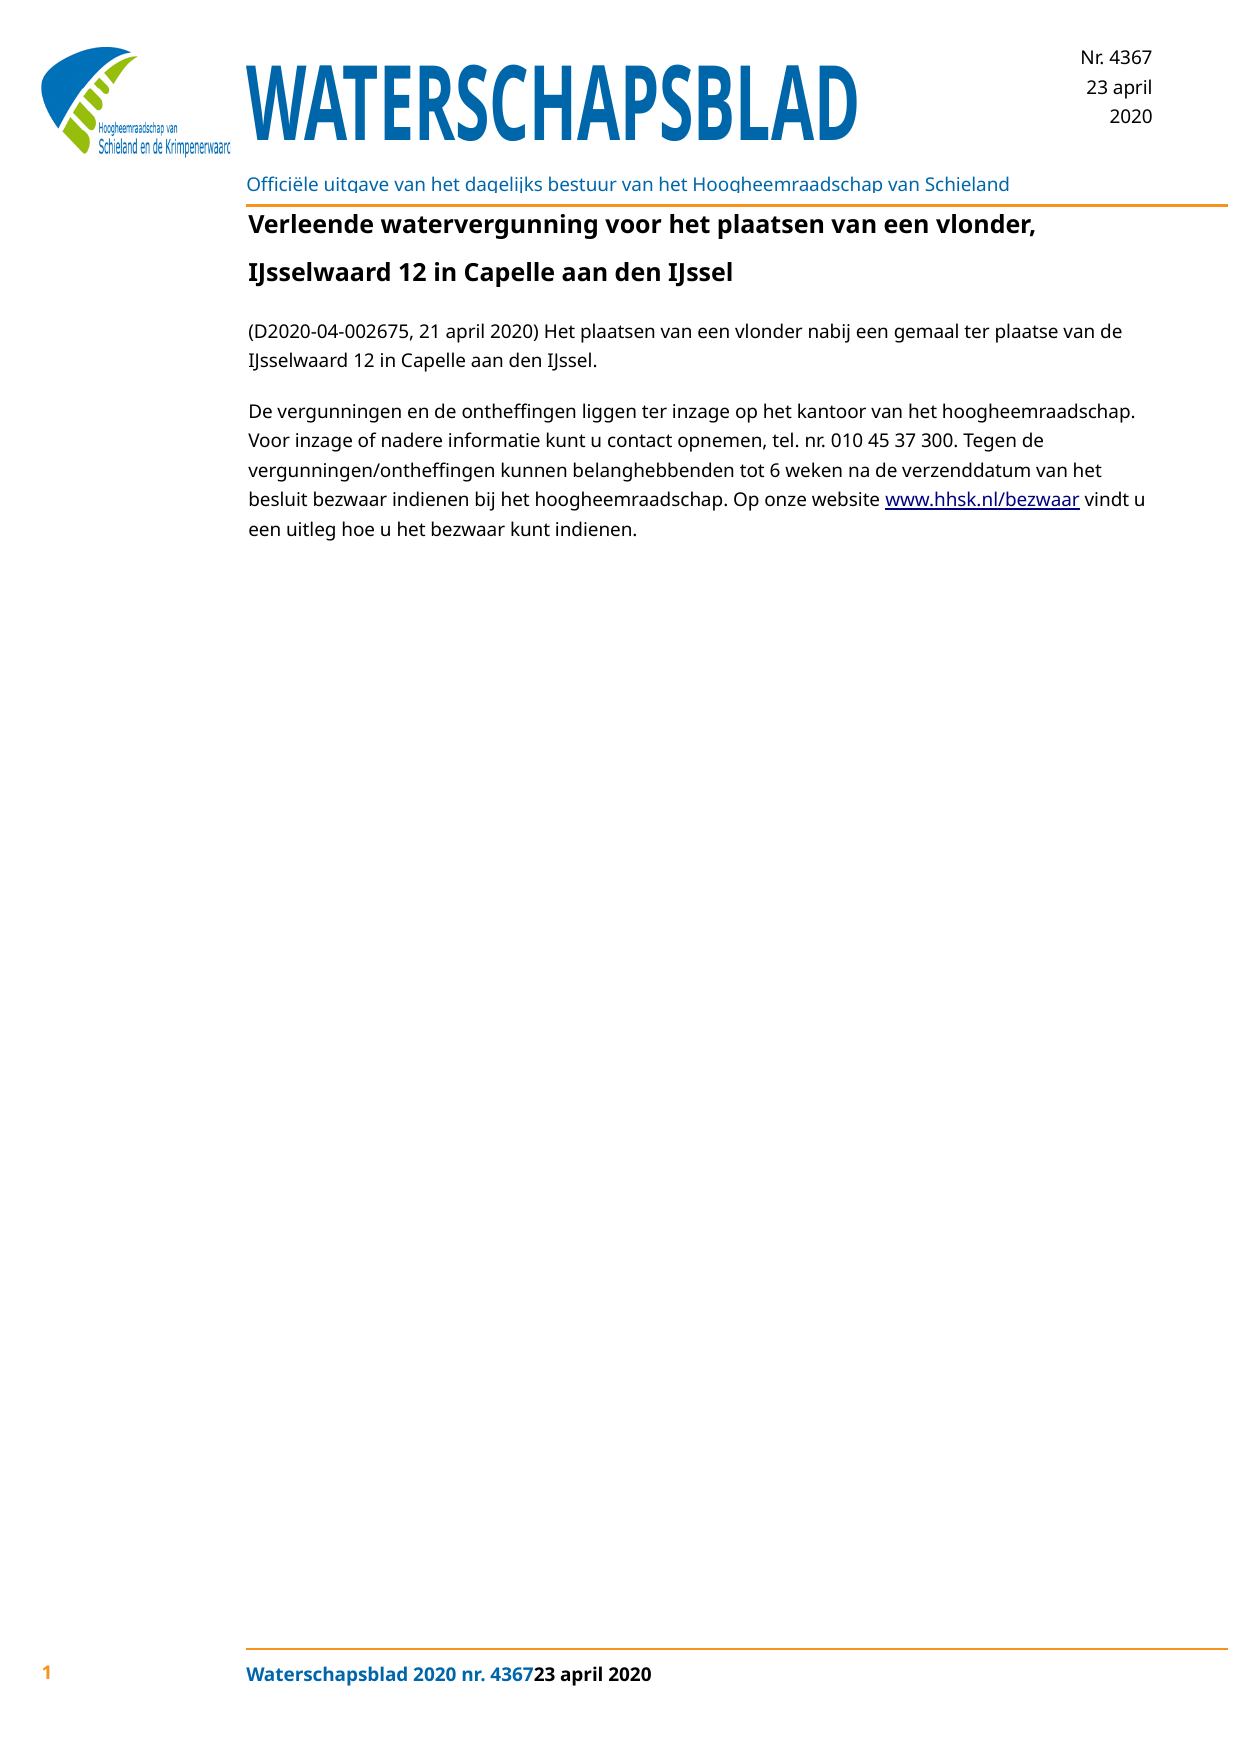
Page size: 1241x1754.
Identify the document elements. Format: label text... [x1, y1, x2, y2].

text De vergunningen en de ontheffingen liggen ter inzage op het kantoor van het hoogheemraadschap. Voor inzage of nadere informatie kunt u contact opnemen, tel. nr. 010 45 37 300. Tegen de vergunningen/ontheffingen kunnen belanghebbenden tot 6 weken na de verzenddatum van het besluit bezwaar indienen bij het hoogheemraadschap. Op onze website www.hhsk.nl/bezwaar vindt u een uitleg hoe u het bezwaar kunt indienen. [248, 398, 1152, 542]
text (D2020-04-002675, 21 april 2020) Het plaatsen van een vlonder nabij een gemaal ter plaatse van de IJsselwaard 12 in Capelle aan den IJssel. [248, 318, 1152, 373]
text Verleende watervergunning voor het plaatsen van een vlonder, IJsselwaard 12 in Capelle aan den IJssel [248, 207, 1152, 288]
picture [41, 47, 231, 172]
